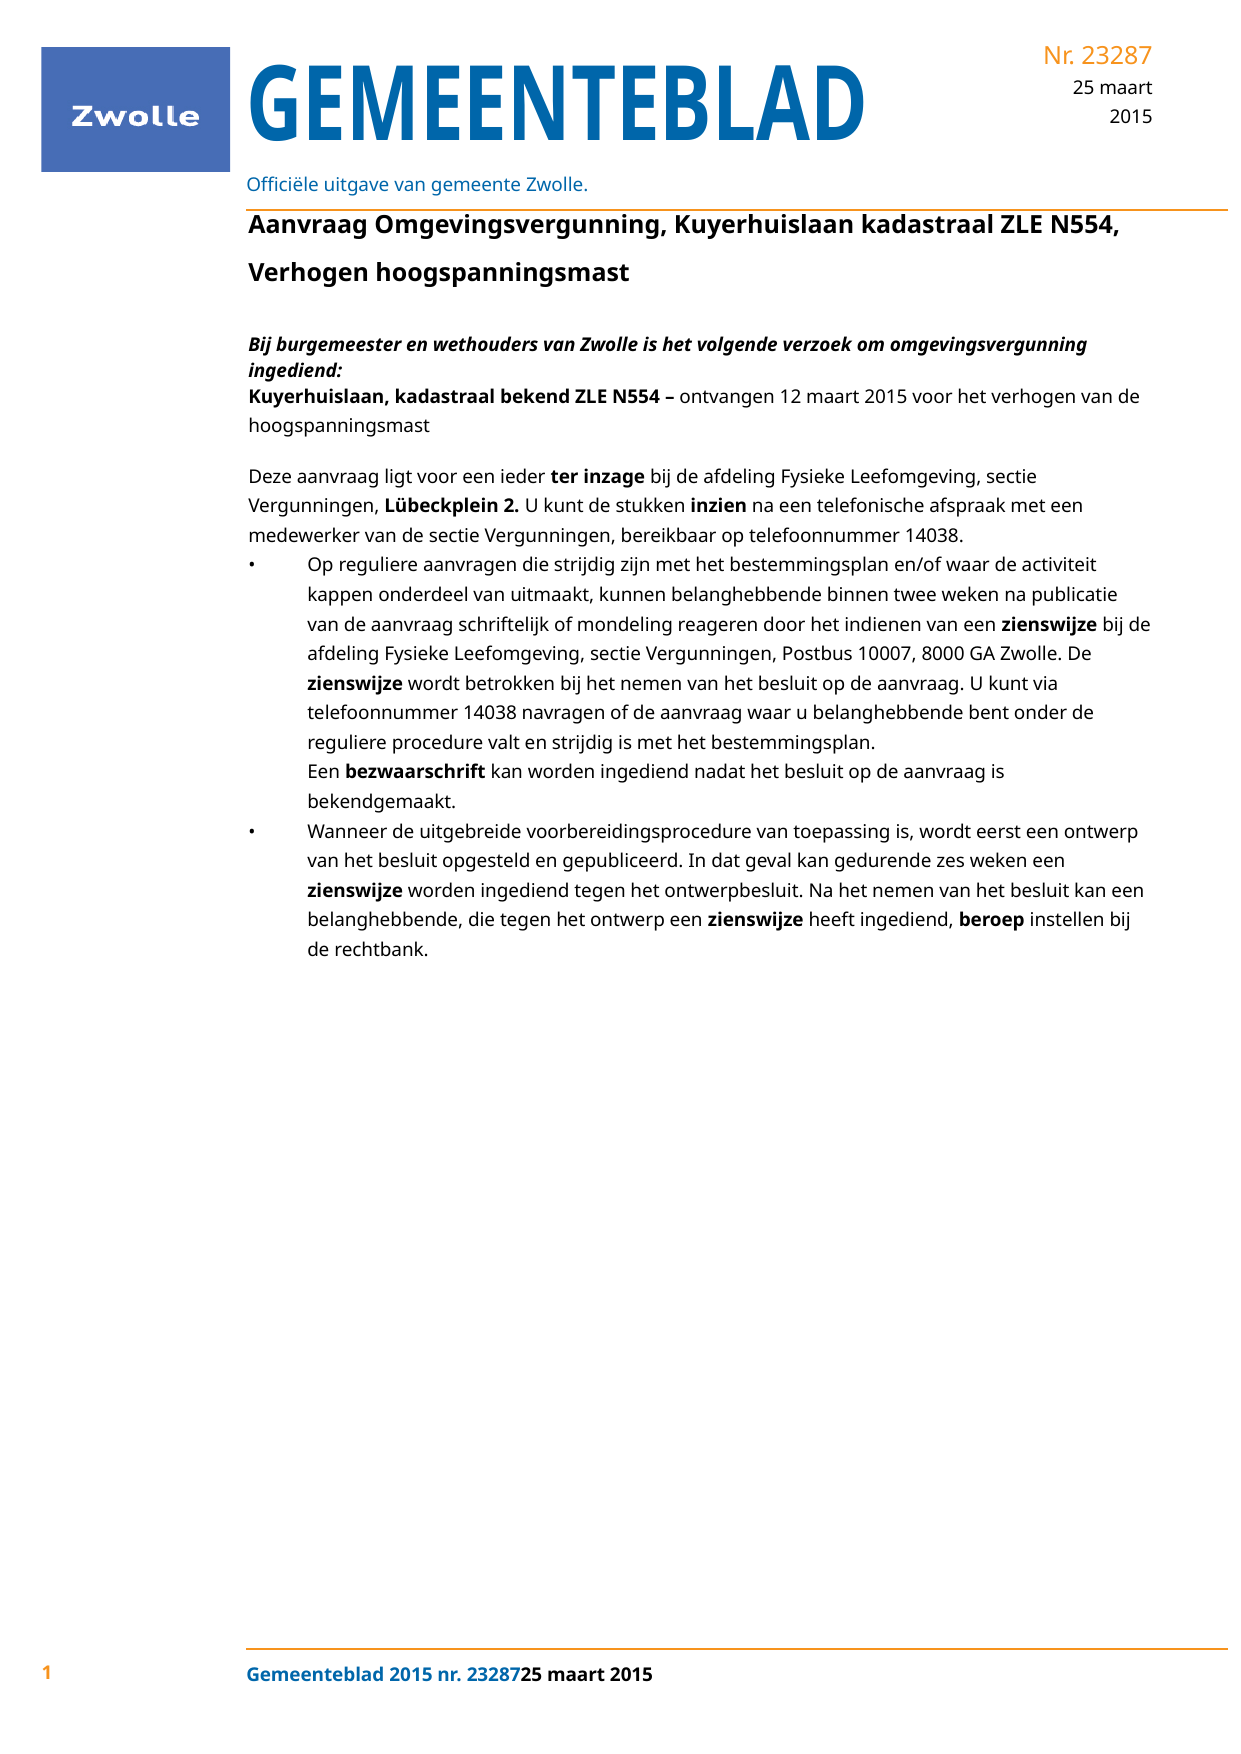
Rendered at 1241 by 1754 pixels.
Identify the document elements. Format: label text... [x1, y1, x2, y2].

text Aanvraag Omgevingsvergunning, Kuyerhuislaan kadastraal ZLE N554, Verhogen hoogspanningsmast [248, 211, 1152, 288]
text Kuyerhuislaan, kadastraal bekend ZLE N554 – ontvangen 12 maart 2015 voor het verhogen van de hoogspanningsmast [248, 383, 1152, 438]
list Wanneer de uitgebreide voorbereidingsprocedure van toepassing is, wordt eerst een ontwerp van het besluit opgesteld en gepubliceerd. In dat geval kan gedurende zes weken een zienswijze worden ingediend tegen het ontwerpbesluit. Na het nemen van het besluit kan een belanghebbende, die tegen het ontwerp een zienswijze heeft ingediend, beroep instellen bij de rechtbank. [248, 818, 1152, 962]
list Een bezwaarschrift kan worden ingediend nadat het besluit op de aanvraag is bekendgemaakt. [248, 759, 1152, 814]
picture [41, 47, 231, 172]
text Bij burgemeester en wethouders van Zwolle is het volgende verzoek om omgevingsvergunning ingediend: [248, 331, 1152, 383]
list Op reguliere aanvragen die strijdig zijn met het bestemmingsplan en/of waar de activiteit kappen onderdeel van uitmaakt, kunnen belanghebbende binnen twee weken na publicatie van de aanvraag schriftelijk of mondeling reageren door het indienen van een zienswijze bij de afdeling Fysieke Leefomgeving, sectie Vergunningen, Postbus 10007, 8000 GA Zwolle. De zienswijze wordt betrokken bij het nemen van het besluit op de aanvraag. U kunt via telefoonnummer 14038 navragen of de aanvraag waar u belanghebbende bent onder de reguliere procedure valt en strijdig is met het bestemmingsplan. [248, 552, 1152, 755]
text Deze aanvraag ligt voor een ieder ter inzage bij de afdeling Fysieke Leefomgeving, sectie Vergunningen, Lübeckplein 2. U kunt de stukken inzien na een telefonische afspraak met een medewerker van de sectie Vergunningen, bereikbaar op telefoonnummer 14038. [248, 463, 1152, 548]
